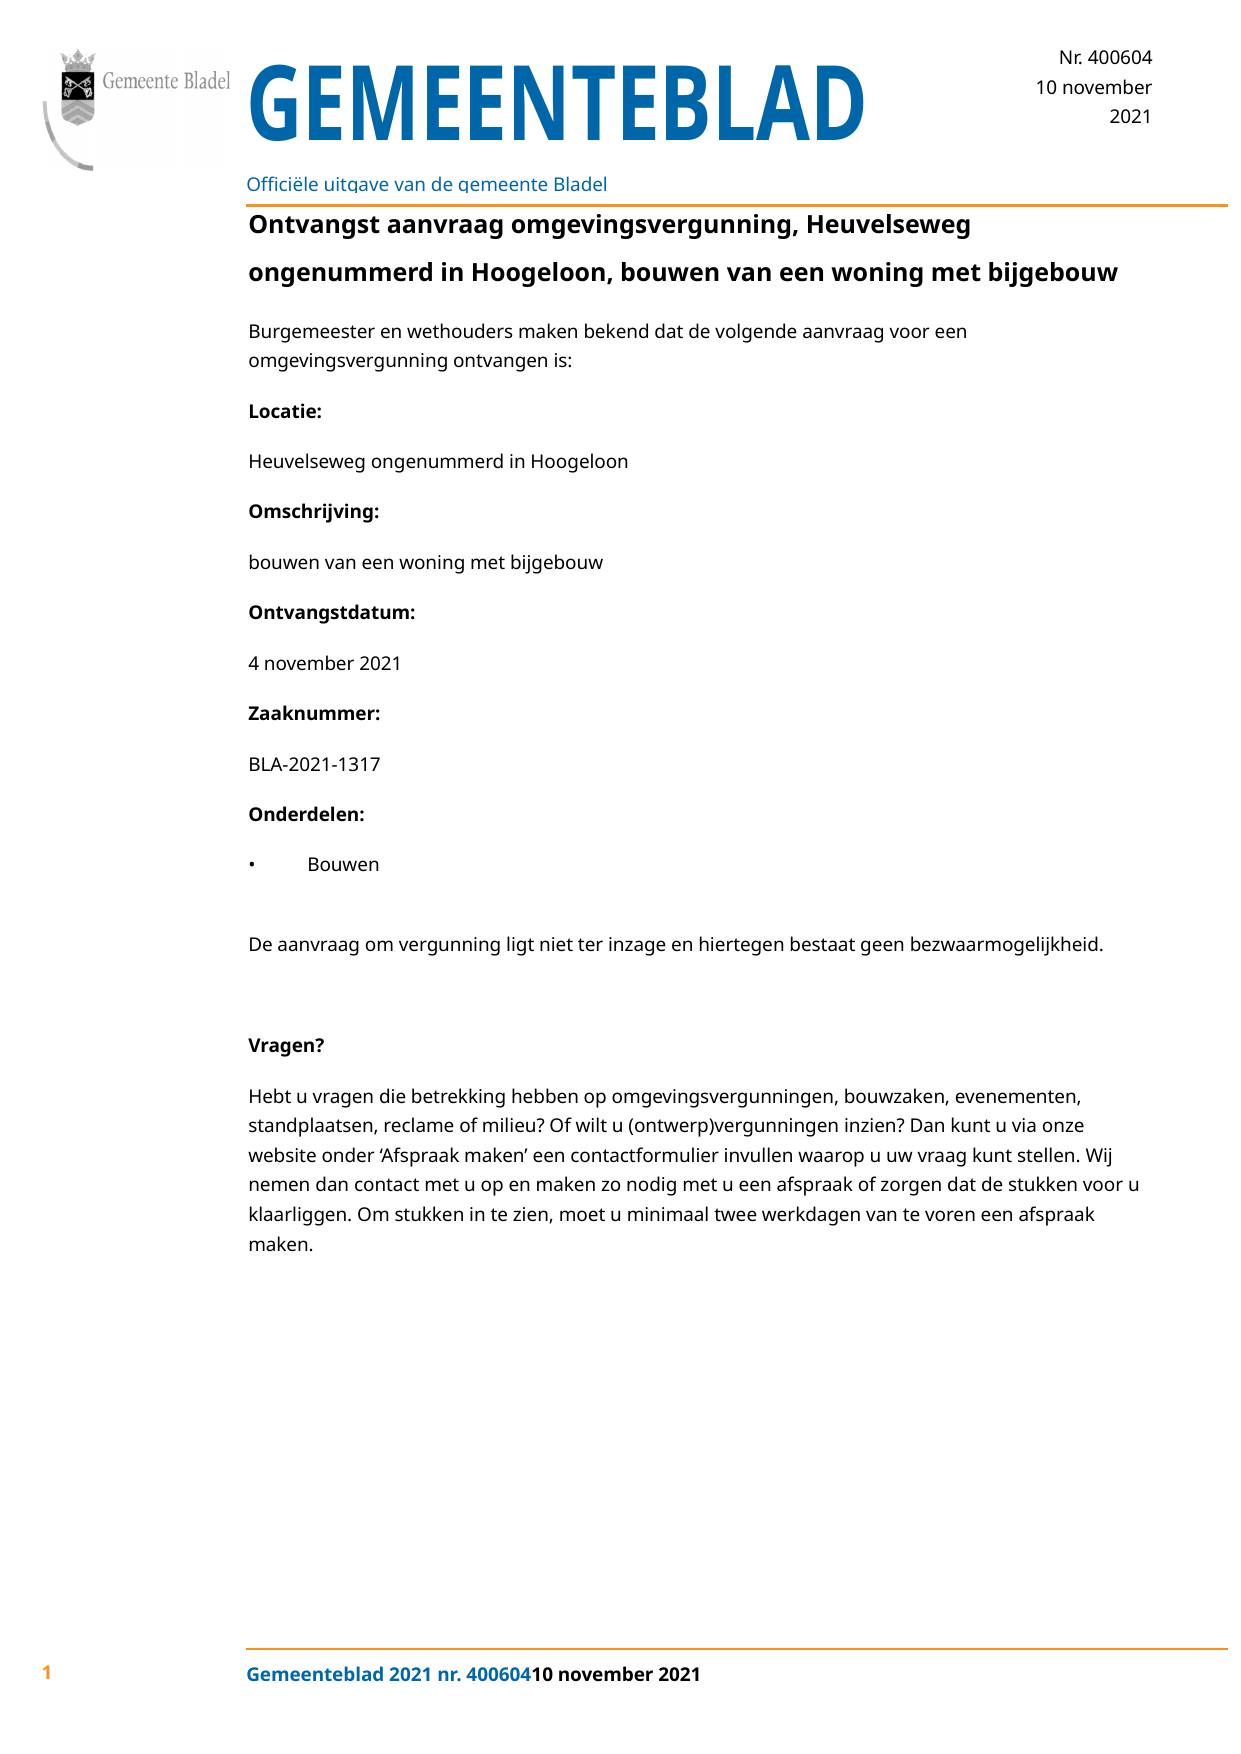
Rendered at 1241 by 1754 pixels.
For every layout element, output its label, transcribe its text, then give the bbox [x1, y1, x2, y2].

text Ontvangst aanvraag omgevingsvergunning, Heuvelseweg ongenummerd in Hoogeloon, bouwen van een woning met bijgebouw [248, 207, 1152, 288]
text 4 november 2021 [248, 650, 1152, 676]
text BLA-2021-1317 [248, 751, 1152, 777]
text Hebt u vragen die betrekking hebben op omgevingsvergunningen, bouwzaken, evenementen, standplaatsen, reclame of milieu? Of wilt u (ontwerp)vergunningen inzien? Dan kunt u via onze website onder ‘Afspraak maken’ een contactformulier invullen waarop u uw vraag kunt stellen. Wij nemen dan contact met u op en maken zo nodig met u een afspraak of zorgen dat de stukken voor u klaarliggen. Om stukken in te zien, moet u minimaal twee werkdagen van te voren een afspraak maken. [248, 1083, 1152, 1257]
text Omschrijving: [248, 499, 1152, 524]
text Heuvelseweg ongenummerd in Hoogeloon [248, 448, 1152, 474]
text Onderdelen: [248, 801, 1152, 827]
text Locatie: [248, 398, 1152, 424]
text Vragen? [248, 1032, 1152, 1058]
text bouwen van een woning met bijgebouw [248, 549, 1152, 575]
text Zaaknummer: [248, 700, 1152, 726]
text Ontvangstdatum: [248, 599, 1152, 625]
picture [41, 47, 231, 172]
list Bouwen [248, 852, 1152, 877]
text De aanvraag om vergunning ligt niet ter inzage en hiertegen bestaat geen bezwaarmogelijkheid. [248, 932, 1152, 957]
text Burgemeester en wethouders maken bekend dat de volgende aanvraag voor een omgevingsvergunning ontvangen is: [248, 318, 1152, 373]
